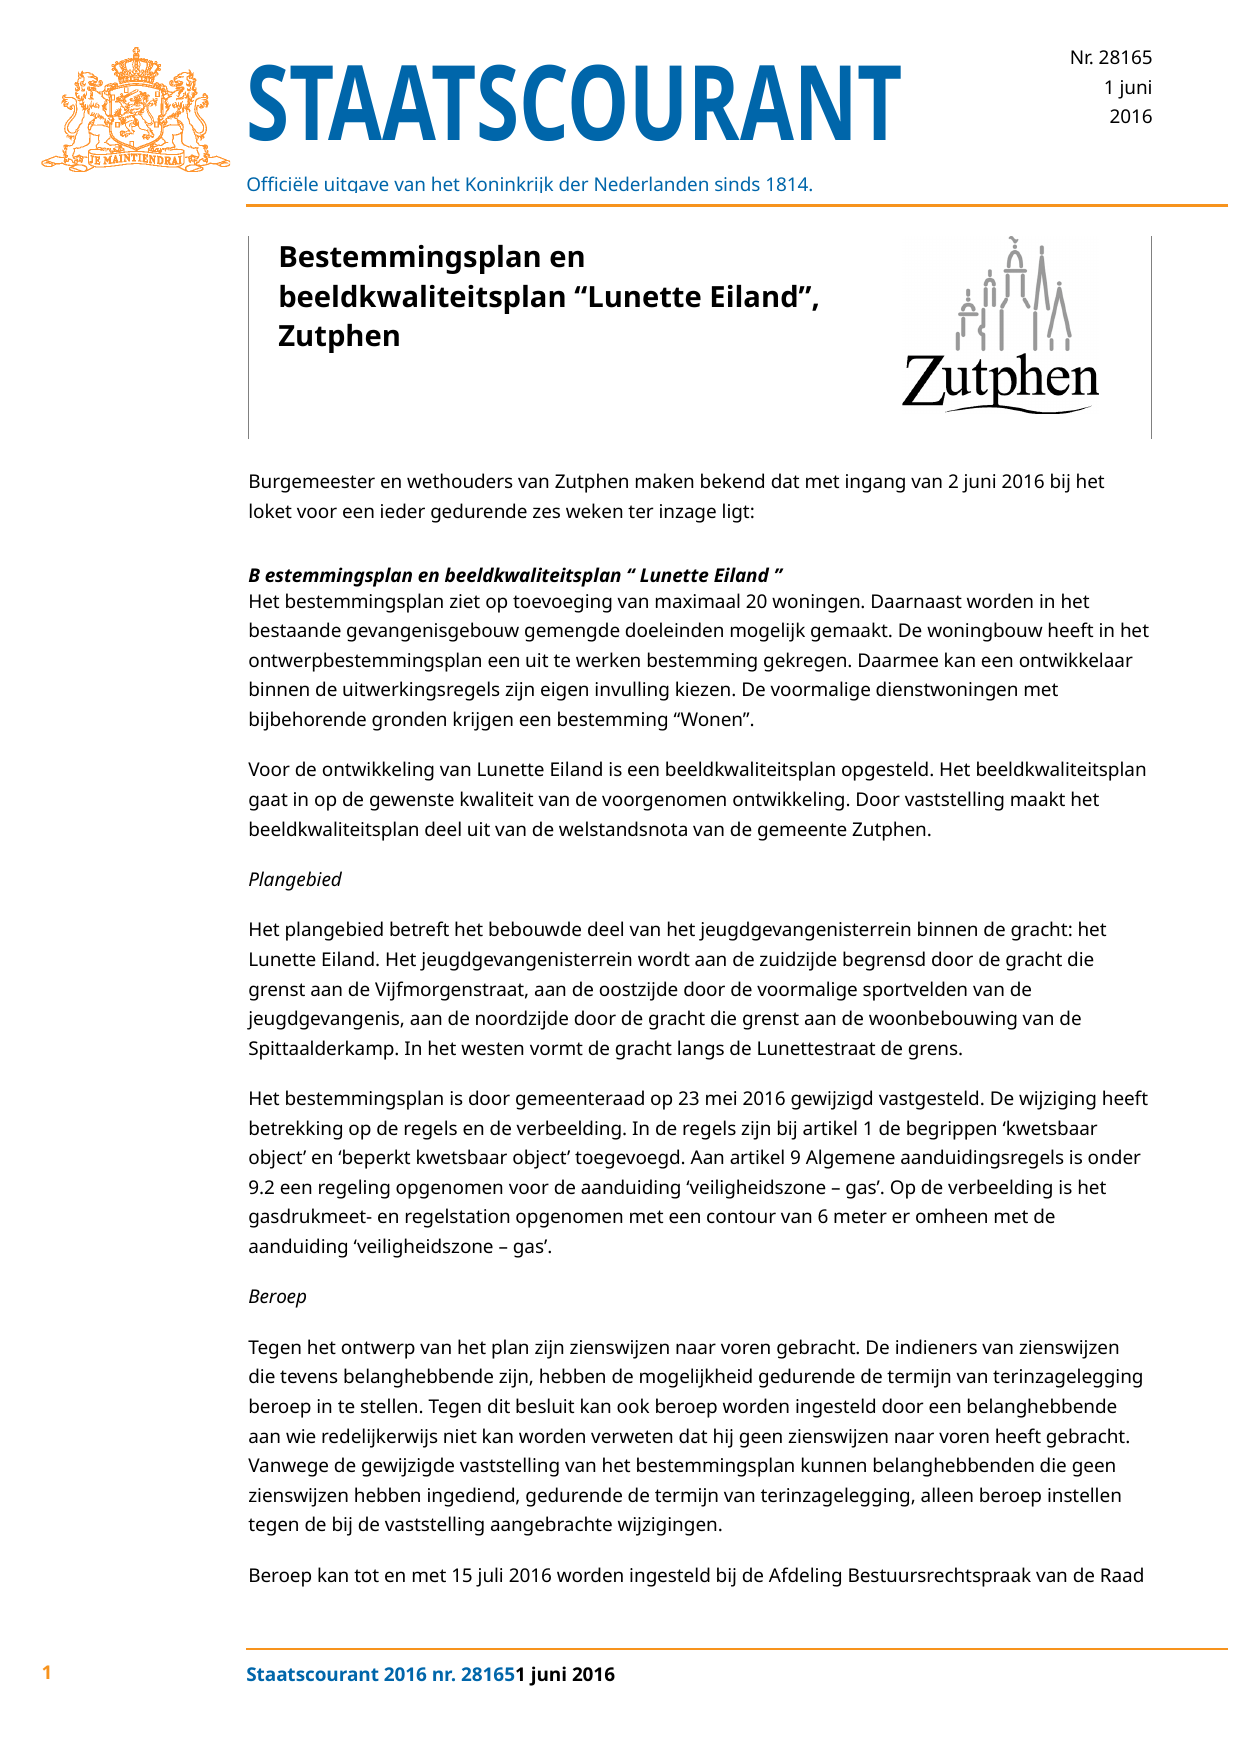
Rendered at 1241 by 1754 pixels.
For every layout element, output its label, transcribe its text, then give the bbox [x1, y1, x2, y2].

table_header [850, 236, 902, 413]
text B estemmingsplan en beeldkwaliteitsplan “ Lunette Eiland ” [248, 562, 1152, 588]
text Het bestemmingsplan is door gemeenteraad op 23 mei 2016 gewijzigd vastgesteld. De wijziging heeft betrekking op de regels en de verbeelding. In de regels zijn bij artikel 1 de begrippen ‘kwetsbaar object’ en ‘beperkt kwetsbaar object’ toegevoegd. Aan artikel 9 Algemene aanduidingsregels is onder 9.2 een regeling opgenomen voor de aanduiding ‘veiligheidszone – gas’. Op de verbeelding is het gasdrukmeet- en regelstation opgenomen met een contour van 6 meter er omheen met de aanduiding ‘veiligheidszone – gas’. [248, 1085, 1152, 1259]
text Voor de ontwikkeling van Lunette Eiland is een beeldkwaliteitsplan opgesteld. Het beeldkwaliteitsplan gaat in op de gewenste kwaliteit van de voorgenomen ontwikkeling. Door vaststelling maakt het beeldkwaliteitsplan deel uit van de welstandsnota van de gemeente Zutphen. [248, 757, 1152, 842]
text Burgemeester en wethouders van Zutphen maken bekend dat met ingang van 2 juni 2016 bij het loket voor een ieder gedurende zes weken ter inzage ligt: [248, 469, 1152, 524]
table_header [850, 414, 1151, 439]
picture [902, 236, 1099, 414]
text Het bestemmingsplan ziet op toevoeging van maximaal 20 woningen. Daarnaast worden in het bestaande gevangenisgebouw gemengde doeleinden mogelijk gemaakt. De woningbouw heeft in het ontwerpbestemmingsplan een uit te werken bestemming gekregen. Daarmee kan een ontwikkelaar binnen de uitwerkingsregels zijn eigen invulling kiezen. De voormalige dienstwoningen met bijbehorende gronden krijgen een bestemming “Wonen”. [248, 588, 1152, 732]
text Beroep kan tot en met 15 juli 2016 worden ingesteld bij de Afdeling Bestuursrechtspraak van de Raad [248, 1562, 1152, 1588]
text Beroep [248, 1284, 1152, 1309]
text Plangebied [248, 866, 1152, 892]
picture [41, 47, 231, 172]
text Het plangebied betreft het bebouwde deel van het jeugdgevangenisterrein binnen de gracht: het Lunette Eiland. Het jeugdgevangenisterrein wordt aan de zuidzijde begrensd door de gracht die grenst aan de Vijfmorgenstraat, aan de oostzijde door de voormalige sportvelden van de jeugdgevangenis, aan de noordzijde door de gracht die grenst aan de woonbebouwing van de Spittaalderkamp. In het westen vormt de gracht langs de Lunettestraat de grens. [248, 917, 1152, 1061]
table_header [1099, 236, 1151, 413]
table_header Bestemmingsplan en beeldkwaliteitsplan “Lunette Eiland”, Zutphen [249, 236, 850, 439]
text Tegen het ontwerp van het plan zijn zienswijzen naar voren gebracht. De indieners van zienswijzen die tevens belanghebbende zijn, hebben de mogelijkheid gedurende de termijn van terinzagelegging beroep in te stellen. Tegen dit besluit kan ook beroep worden ingesteld door een belanghebbende aan wie redelijkerwijs niet kan worden verweten dat hij geen zienswijzen naar voren heeft gebracht. Vanwege de gewijzigde vaststelling van het bestemmingsplan kunnen belanghebbenden die geen zienswijzen hebben ingediend, gedurende de termijn van terinzagelegging, alleen beroep instellen tegen de bij de vaststelling aangebrachte wijzigingen. [248, 1334, 1152, 1537]
